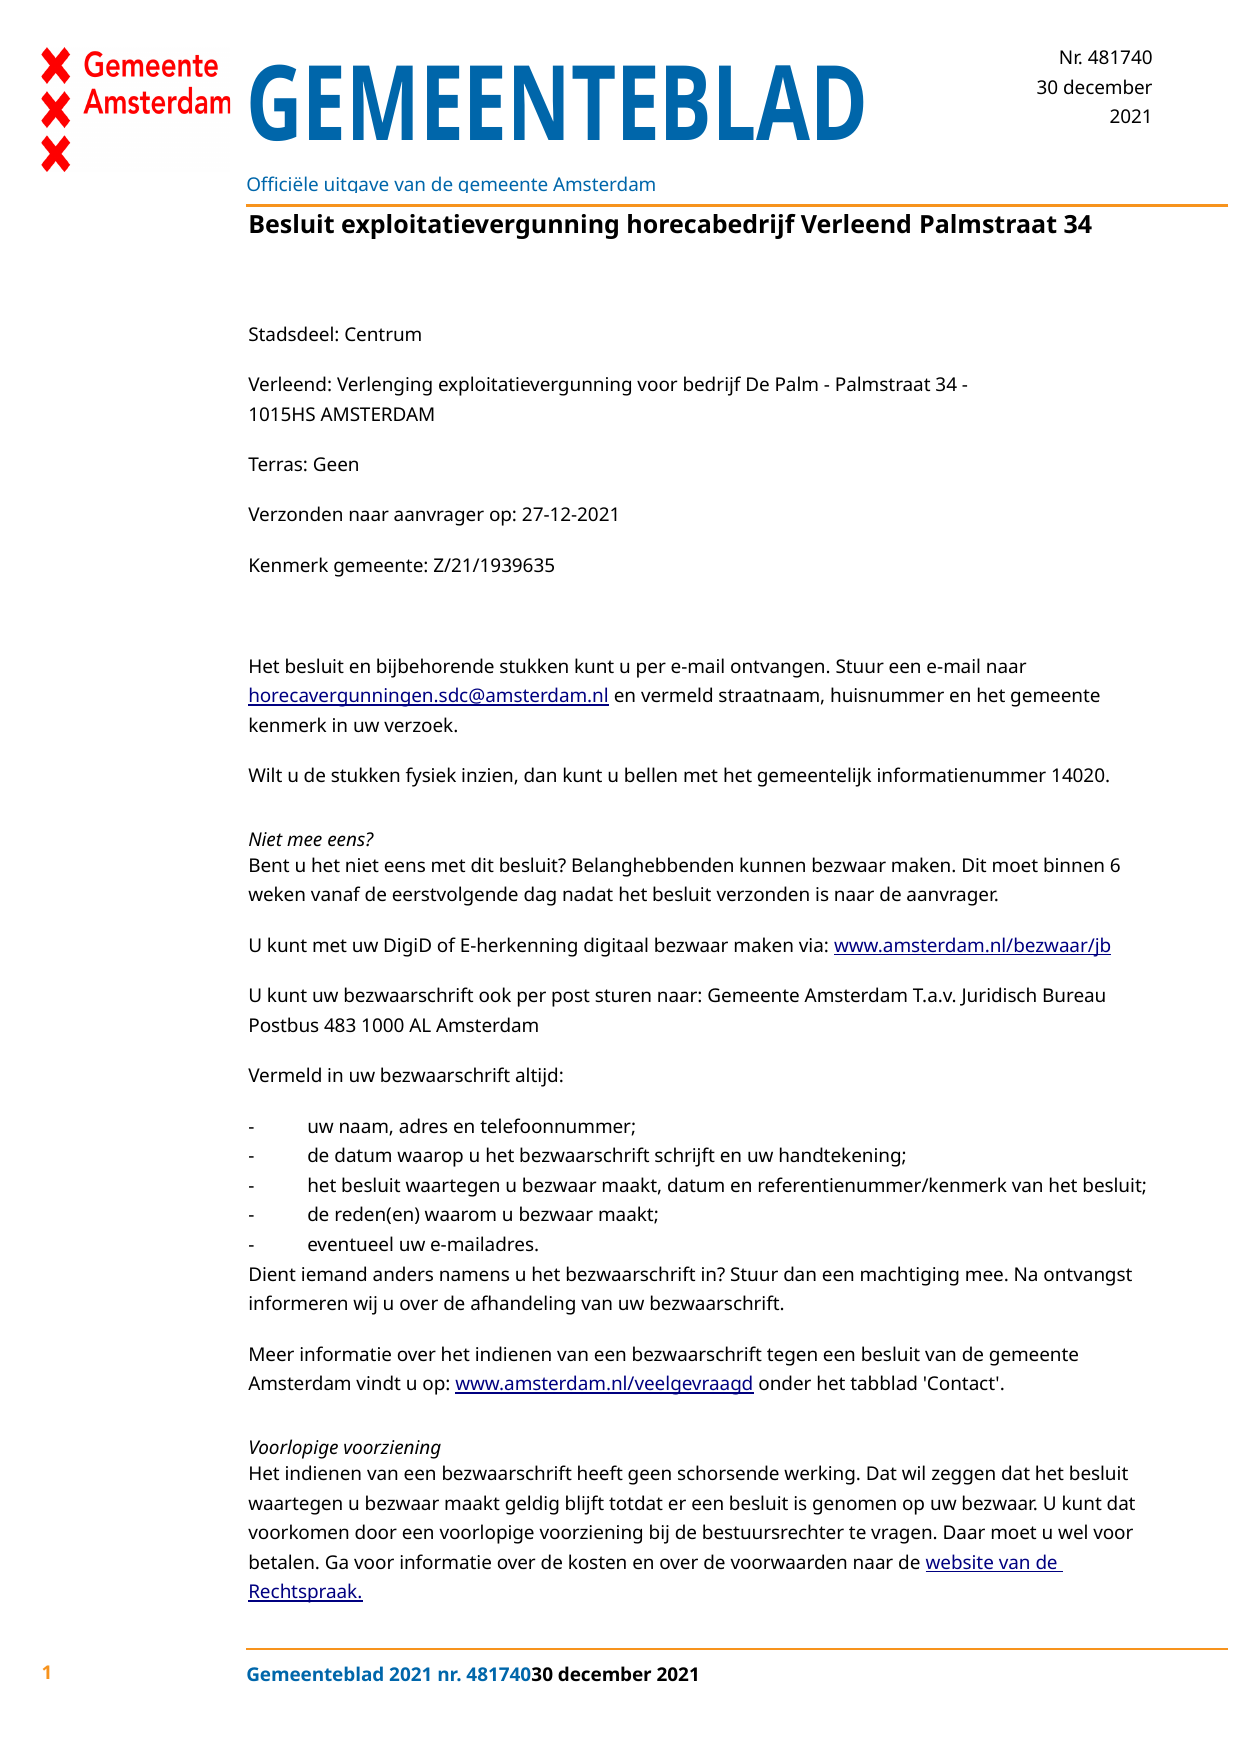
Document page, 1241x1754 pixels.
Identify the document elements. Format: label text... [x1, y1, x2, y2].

text Verzonden naar aanvrager op: 27-12-2021 [248, 502, 1152, 527]
text Kenmerk gemeente: Z/21/1939635 [248, 552, 1152, 578]
list de reden(en) waarom u bezwaar maakt; [248, 1202, 1152, 1227]
text Bent u het niet eens met dit besluit? Belanghebbenden kunnen bezwaar maken. Dit moet binnen 6 weken vanaf de eerstvolgende dag nadat het besluit verzonden is naar de aanvrager. [248, 852, 1152, 907]
text Voorlopige voorziening [248, 1434, 1152, 1460]
text Wilt u de stukken fysiek inzien, dan kunt u bellen met het gemeentelijk informatienummer 14020. [248, 762, 1152, 788]
list de datum waarop u het bezwaarschrift schrijft en uw handtekening; [248, 1142, 1152, 1168]
text Niet mee eens? [248, 826, 1152, 852]
list uw naam, adres en telefoonnummer; [248, 1113, 1152, 1139]
text Vermeld in uw bezwaarschrift altijd: [248, 1062, 1152, 1088]
text Stadsdeel: Centrum [248, 321, 1152, 346]
list eventueel uw e-mailadres. [248, 1231, 1152, 1257]
text Verleend: Verlenging exploitatievergunning voor bedrijf De Palm - Palmstraat 34 - 1015HS AMSTERDAM [248, 371, 1152, 426]
text Het besluit en bijbehorende stukken kunt u per e-mail ontvangen. Stuur een e-mail naar horecavergunningen.sdc@amsterdam.nl en vermeld straatnaam, huisnummer en het gemeente kenmerk in uw verzoek. [248, 653, 1152, 738]
text Besluit exploitatievergunning horecabedrijf Verleend Palmstraat 34 [248, 207, 1152, 241]
text Terras: Geen [248, 451, 1152, 477]
text U kunt met uw DigiD of E-herkenning digitaal bezwaar maken via: www.amsterdam.nl/bezwaar/jb [248, 932, 1152, 958]
picture [41, 47, 231, 172]
text Het indienen van een bezwaarschrift heeft geen schorsende werking. Dat wil zeggen dat het besluit waartegen u bezwaar maakt geldig blijft totdat er een besluit is genomen op uw bezwaar. U kunt dat voorkomen door een voorlopige voorziening bij de bestuursrechter te vragen. Daar moet u wel voor betalen. Ga voor informatie over de kosten en over de voorwaarden naar de website van de Rechtspraak. [248, 1460, 1152, 1604]
text Meer informatie over het indienen van een bezwaarschrift tegen een besluit van de gemeente Amsterdam vindt u op: www.amsterdam.nl/veelgevraagd onder het tabblad 'Contact'. [248, 1341, 1152, 1396]
text U kunt uw bezwaarschrift ook per post sturen naar: Gemeente Amsterdam T.a.v. Juridisch Bureau Postbus 483 1000 AL Amsterdam [248, 982, 1152, 1038]
text Dient iemand anders namens u het bezwaarschrift in? Stuur dan een machtiging mee. Na ontvangst informeren wij u over de afhandeling van uw bezwaarschrift. [248, 1261, 1152, 1316]
list het besluit waartegen u bezwaar maakt, datum en referentienummer/kenmerk van het besluit; [248, 1172, 1152, 1198]
